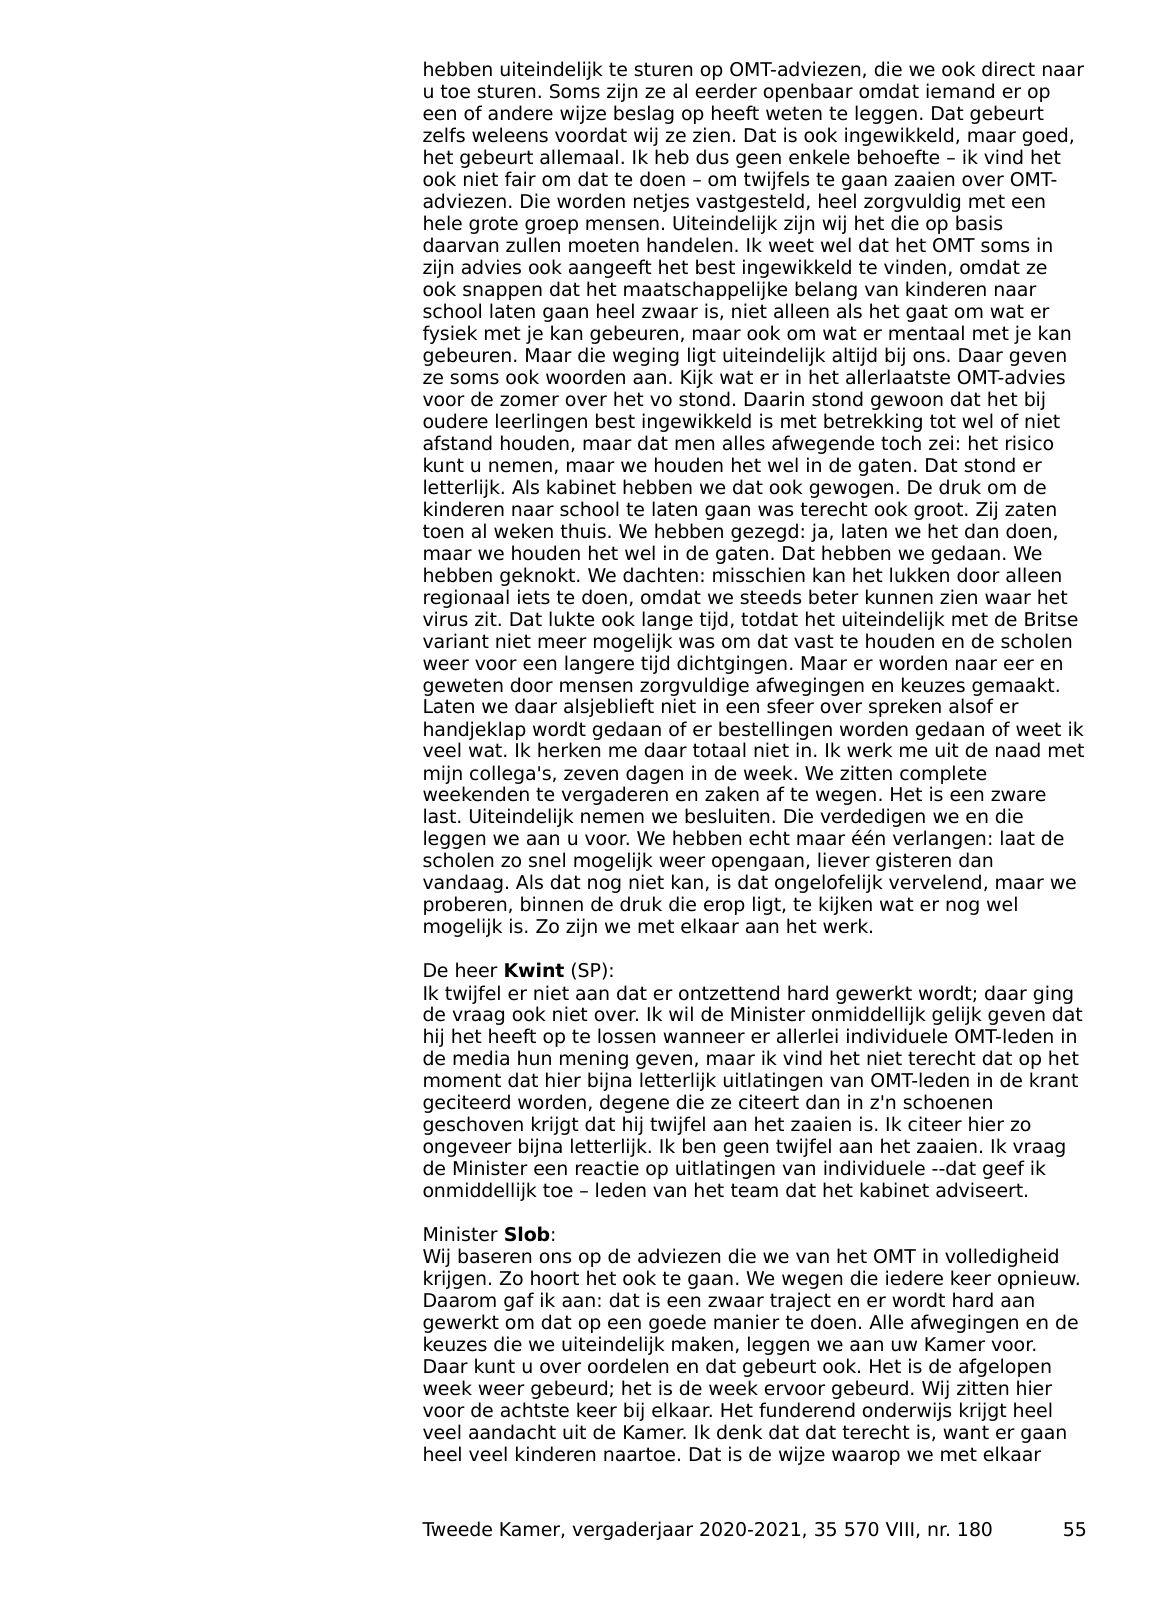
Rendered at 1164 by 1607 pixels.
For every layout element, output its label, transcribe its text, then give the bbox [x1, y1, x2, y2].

text Minister Slob: [422, 1224, 1087, 1246]
text hebben uiteindelijk te sturen op OMT-adviezen, die we ook direct naar u toe sturen. Soms zijn ze al eerder openbaar omdat iemand er op een of andere wijze beslag op heeft weten te leggen. Dat gebeurt zelfs weleens voordat wij ze zien. Dat is ook ingewikkeld, maar goed, het gebeurt allemaal. Ik heb dus geen enkele behoefte – ik vind het ook niet fair om dat te doen – om twijfels te gaan zaaien over OMT-adviezen. Die worden netjes vastgesteld, heel zorgvuldig met een hele grote groep mensen. Uiteindelijk zijn wij het die op basis daarvan zullen moeten handelen. Ik weet wel dat het OMT soms in zijn advies ook aangeeft het best ingewikkeld te vinden, omdat ze ook snappen dat het maatschappelijke belang van kinderen naar school laten gaan heel zwaar is, niet alleen als het gaat om wat er fysiek met je kan gebeuren, maar ook om wat er mentaal met je kan gebeuren. Maar die weging ligt uiteindelijk altijd bij ons. Daar geven ze soms ook woorden aan. Kijk wat er in het allerlaatste OMT-advies voor de zomer over het vo stond. Daarin stond gewoon dat het bij oudere leerlingen best ingewikkeld is met betrekking tot wel of niet afstand houden, maar dat men alles afwegende toch zei: het risico kunt u nemen, maar we houden het wel in de gaten. Dat stond er letterlijk. Als kabinet hebben we dat ook gewogen. De druk om de kinderen naar school te laten gaan was terecht ook groot. Zij zaten toen al weken thuis. We hebben gezegd: ja, laten we het dan doen, maar we houden het wel in de gaten. Dat hebben we gedaan. We hebben geknokt. We dachten: misschien kan het lukken door alleen regionaal iets te doen, omdat we steeds beter kunnen zien waar het virus zit. Dat lukte ook lange tijd, totdat het uiteindelijk met de Britse variant niet meer mogelijk was om dat vast te houden en de scholen weer voor een langere tijd dichtgingen. Maar er worden naar eer en geweten door mensen zorgvuldige afwegingen en keuzes gemaakt. Laten we daar alsjeblieft niet in een sfeer over spreken alsof er handjeklap wordt gedaan of er bestellingen worden gedaan of weet ik veel wat. Ik herken me daar totaal niet in. Ik werk me uit de naad met mijn collega's, zeven dagen in de week. We zitten complete weekenden te vergaderen en zaken af te wegen. Het is een zware last. Uiteindelijk nemen we besluiten. Die verdedigen we en die leggen we aan u voor. We hebben echt maar één verlangen: laat de scholen zo snel mogelijk weer opengaan, liever gisteren dan vandaag. Als dat nog niet kan, is dat ongelofelijk vervelend, maar we proberen, binnen de druk die erop ligt, te kijken wat er nog wel mogelijk is. Zo zijn we met elkaar aan het werk. [422, 59, 1087, 938]
text Wij baseren ons op de adviezen die we van het OMT in volledigheid krijgen. Zo hoort het ook te gaan. We wegen die iedere keer opnieuw. Daarom gaf ik aan: dat is een zwaar traject en er wordt hard aan gewerkt om dat op een goede manier te doen. Alle afwegingen en de keuzes die we uiteindelijk maken, leggen we aan uw Kamer voor. Daar kunt u over oordelen en dat gebeurt ook. Het is de afgelopen week weer gebeurd; het is de week ervoor gebeurd. Wij zitten hier voor de achtste keer bij elkaar. Het funderend onderwijs krijgt heel veel aandacht uit de Kamer. Ik denk dat dat terecht is, want er gaan heel veel kinderen naartoe. Dat is de wijze waarop we met elkaar [422, 1246, 1087, 1466]
text De heer Kwint (SP): [422, 960, 1087, 982]
text Ik twijfel er niet aan dat er ontzettend hard gewerkt wordt; daar ging de vraag ook niet over. Ik wil de Minister onmiddellijk gelijk geven dat hij het heeft op te lossen wanneer er allerlei individuele OMT-leden in de media hun mening geven, maar ik vind het niet terecht dat op het moment dat hier bijna letterlijk uitlatingen van OMT-leden in de krant geciteerd worden, degene die ze citeert dan in z'n schoenen geschoven krijgt dat hij twijfel aan het zaaien is. Ik citeer hier zo ongeveer bijna letterlijk. Ik ben geen twijfel aan het zaaien. Ik vraag de Minister een reactie op uitlatingen van individuele --dat geef ik onmiddellijk toe – leden van het team dat het kabinet adviseert. [422, 982, 1087, 1202]
